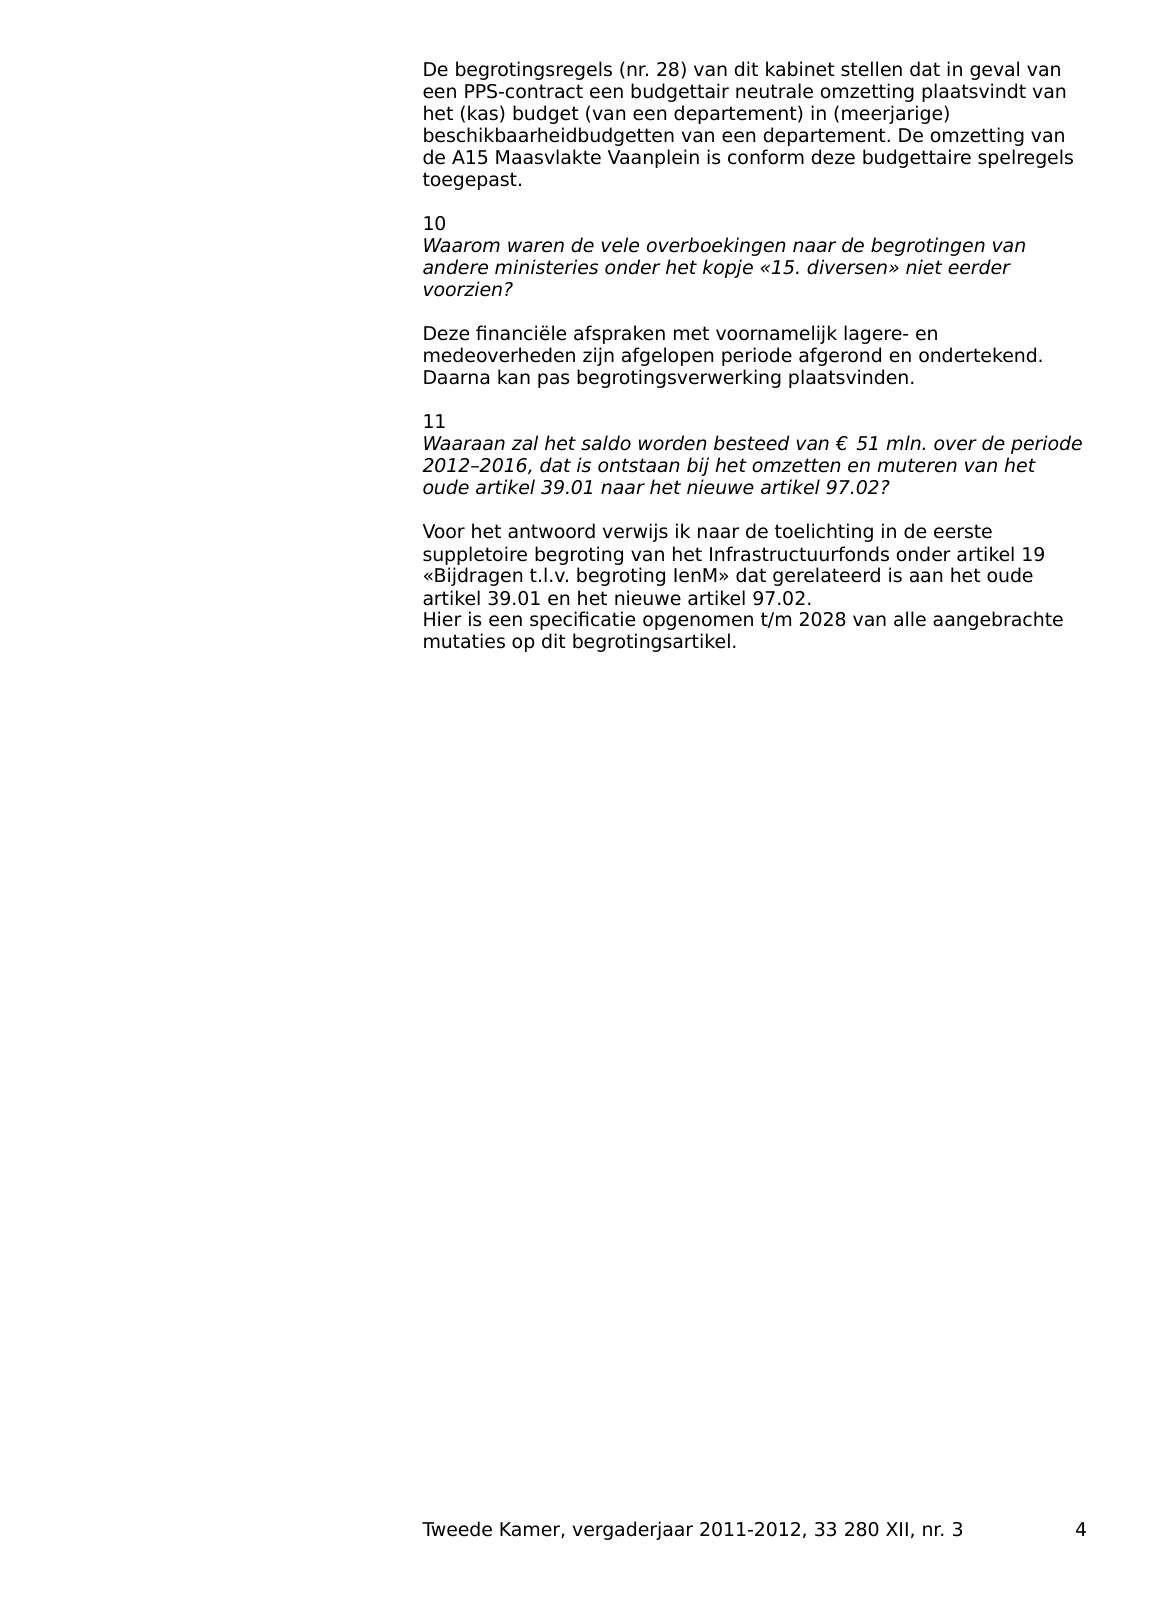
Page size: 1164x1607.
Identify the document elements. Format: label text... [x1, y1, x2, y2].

text 10 [422, 213, 1087, 235]
text Waaraan zal het saldo worden besteed van € 51 mln. over de periode 2012–2016, dat is ontstaan bij het omzetten en muteren van het oude artikel 39.01 naar het nieuwe artikel 97.02? [422, 433, 1087, 499]
text Hier is een specificatie opgenomen t/m 2028 van alle aangebrachte mutaties op dit begrotingsartikel. [422, 609, 1087, 653]
text Voor het antwoord verwijs ik naar de toelichting in de eerste suppletoire begroting van het Infrastructuurfonds onder artikel 19 «Bijdragen t.l.v. begroting IenM» dat gerelateerd is aan het oude artikel 39.01 en het nieuwe artikel 97.02. [422, 521, 1087, 609]
text Deze financiële afspraken met voornamelijk lagere- en medeoverheden zijn afgelopen periode afgerond en ondertekend. Daarna kan pas begrotingsverwerking plaatsvinden. [422, 323, 1087, 389]
text Waarom waren de vele overboekingen naar de begrotingen van andere ministeries onder het kopje «15. diversen» niet eerder voorzien? [422, 235, 1087, 301]
text De begrotingsregels (nr. 28) van dit kabinet stellen dat in geval van een PPS-contract een budgettair neutrale omzetting plaatsvindt van het (kas) budget (van een departement) in (meerjarige) beschikbaarheidbudgetten van een departement. De omzetting van de A15 Maasvlakte Vaanplein is conform deze budgettaire spelregels toegepast. [422, 59, 1087, 191]
text 11 [422, 411, 1087, 433]
